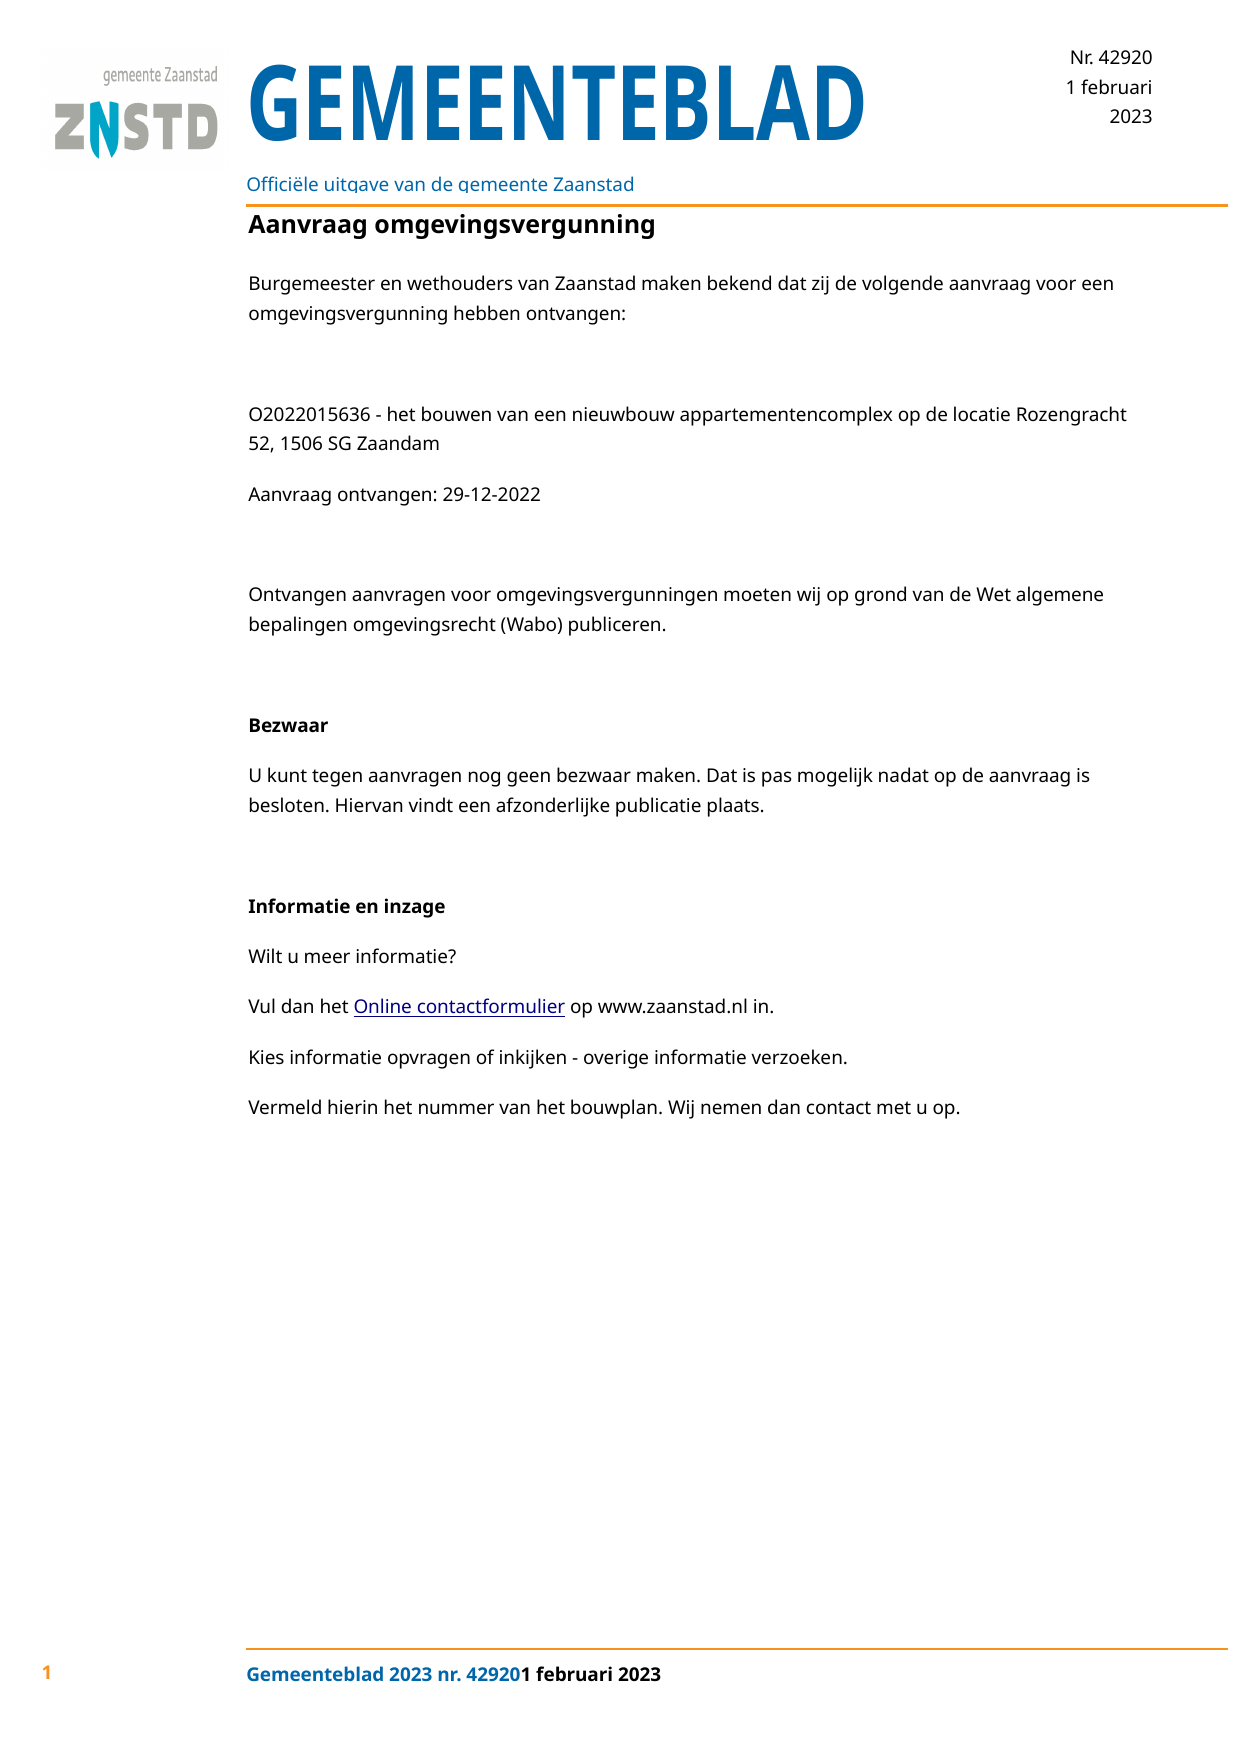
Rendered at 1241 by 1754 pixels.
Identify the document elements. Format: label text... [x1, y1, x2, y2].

text Vermeld hierin het nummer van het bouwplan. Wij nemen dan contact met u op. [248, 1094, 1152, 1120]
text Wilt u meer informatie? [248, 943, 1152, 969]
text Vul dan het Online contactformulier op www.zaanstad.nl in. [248, 994, 1152, 1019]
picture [41, 47, 231, 172]
text Kies informatie opvragen of inkijken - overige informatie verzoeken. [248, 1044, 1152, 1070]
text U kunt tegen aanvragen nog geen bezwaar maken. Dat is pas mogelijk nadat op de aanvraag is besloten. Hiervan vindt een afzonderlijke publicatie plaats. [248, 762, 1152, 818]
text Informatie en inzage [248, 893, 1152, 918]
text Bezwaar [248, 712, 1152, 738]
text Ontvangen aanvragen voor omgevingsvergunningen moeten wij op grond van de Wet algemene bepalingen omgevingsrecht (Wabo) publiceren. [248, 582, 1152, 637]
text O2022015636 - het bouwen van een nieuwbouw appartementencomplex op de locatie Rozengracht 52, 1506 SG Zaandam [248, 401, 1152, 456]
text Aanvraag ontvangen: 29-12-2022 [248, 481, 1152, 506]
text Aanvraag omgevingsvergunning [248, 207, 1152, 241]
text Burgemeester en wethouders van Zaanstad maken bekend dat zij de volgende aanvraag voor een omgevingsvergunning hebben ontvangen: [248, 270, 1152, 326]
